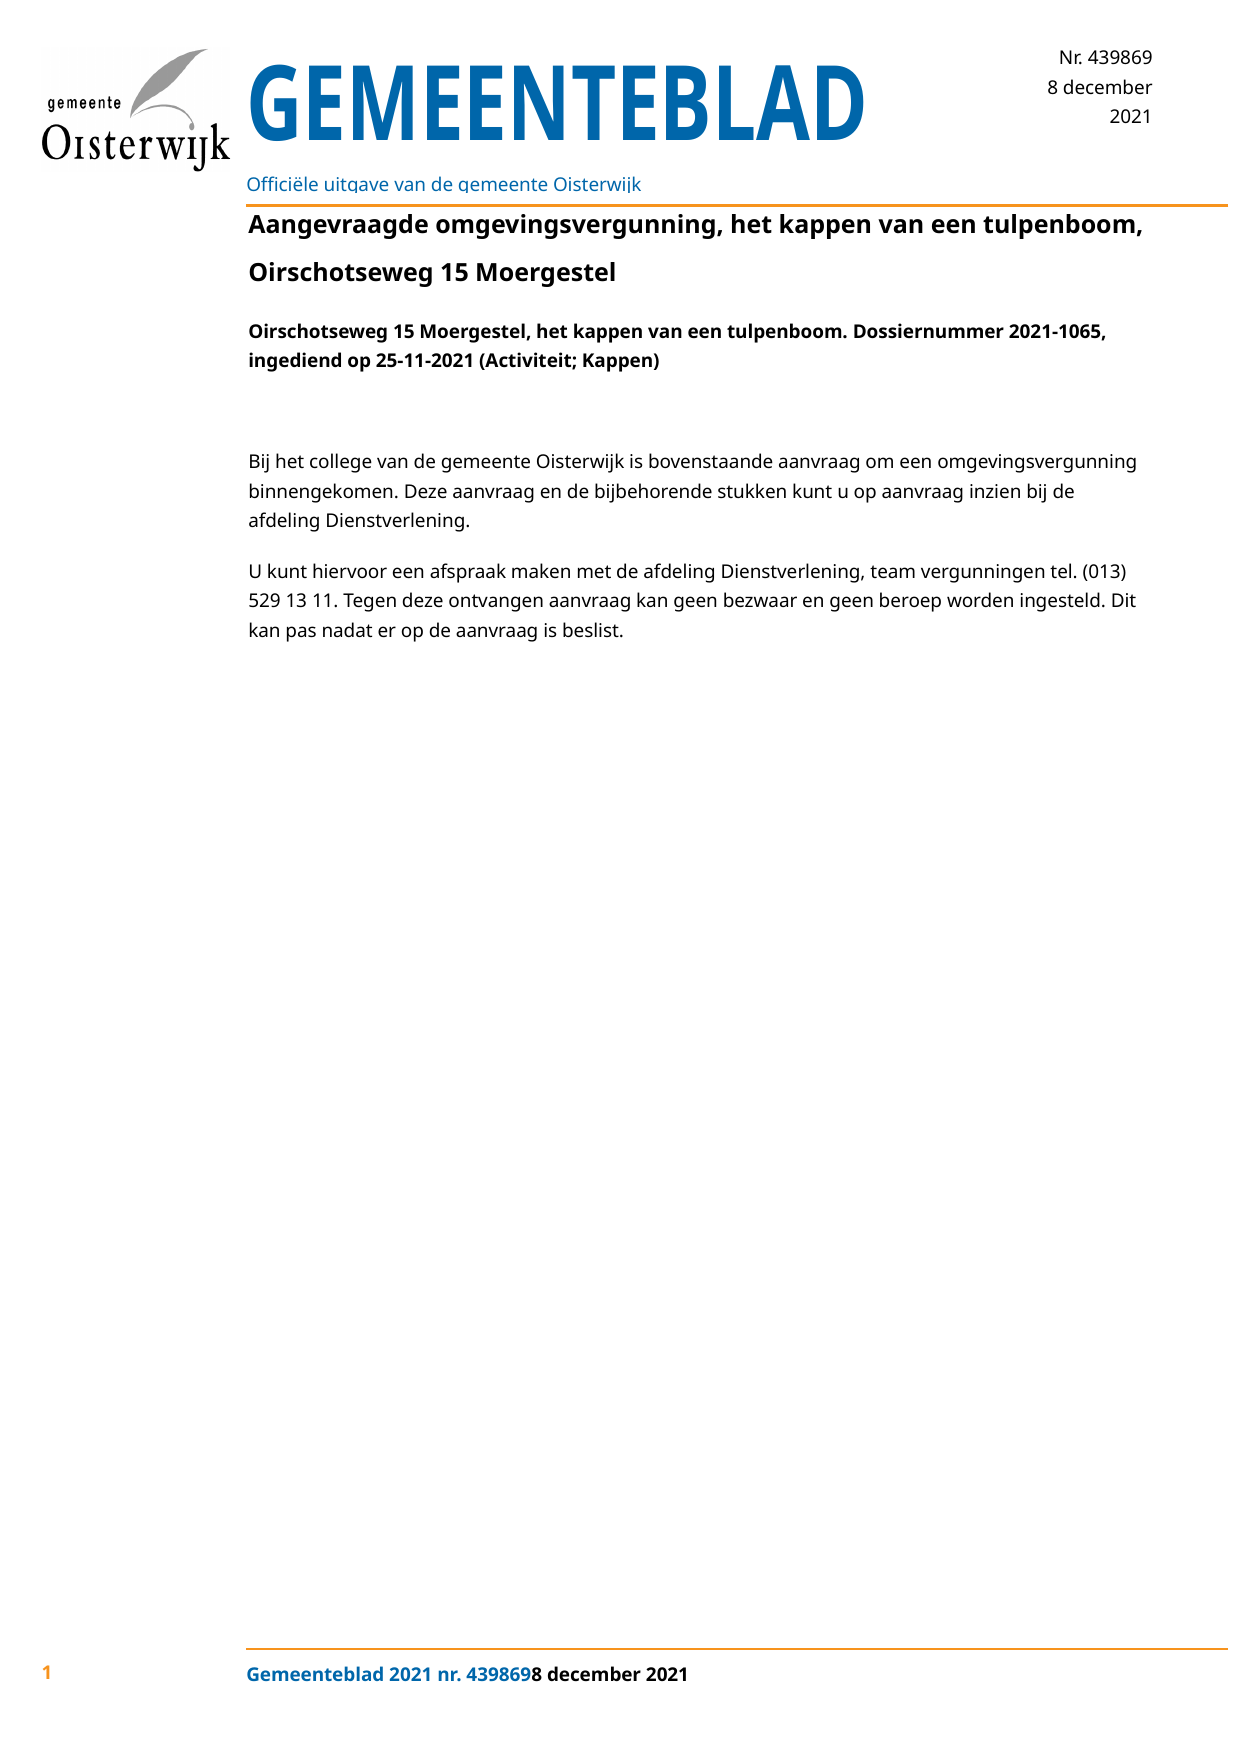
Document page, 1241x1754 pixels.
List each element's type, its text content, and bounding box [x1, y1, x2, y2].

text Aangevraagde omgevingsvergunning, het kappen van een tulpenboom, Oirschotseweg 15 Moergestel [248, 207, 1152, 288]
text U kunt hiervoor een afspraak maken met de afdeling Dienstverlening, team vergunningen tel. (013) 529 13 11. Tegen deze ontvangen aanvraag kan geen bezwaar en geen beroep worden ingesteld. Dit kan pas nadat er op de aanvraag is beslist. [248, 558, 1152, 643]
text Oirschotseweg 15 Moergestel, het kappen van een tulpenboom. Dossiernummer 2021-1065, ingediend op 25-11-2021 (Activiteit; Kappen) [248, 318, 1152, 373]
picture [41, 47, 231, 172]
text Bij het college van de gemeente Oisterwijk is bovenstaande aanvraag om een omgevingsvergunning binnengekomen. Deze aanvraag en de bijbehorende stukken kunt u op aanvraag inzien bij de afdeling Dienstverlening. [248, 448, 1152, 533]
